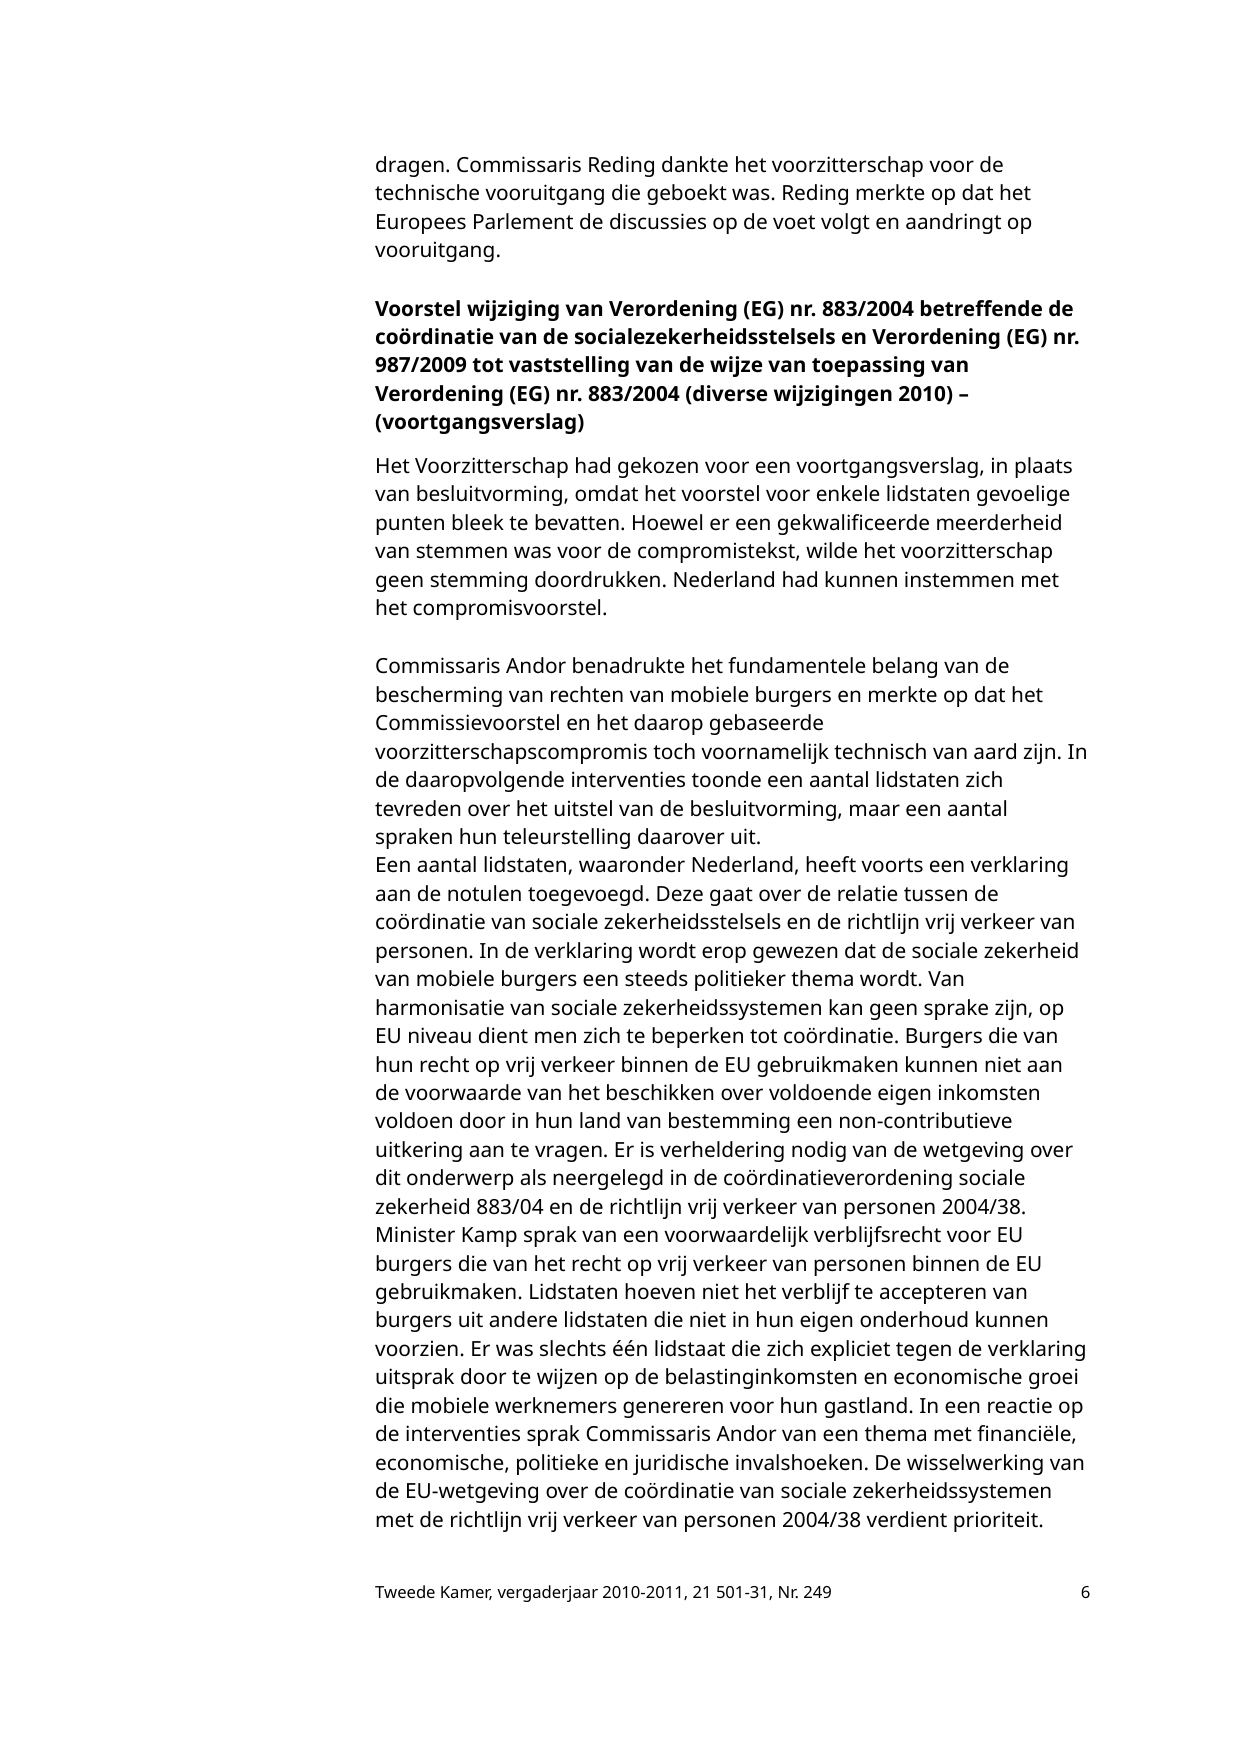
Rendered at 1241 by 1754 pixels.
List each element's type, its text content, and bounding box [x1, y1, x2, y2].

text Minister Kamp sprak van een voorwaardelijk verblijfsrecht voor EU burgers die van het recht op vrij verkeer van personen binnen de EU gebruikmaken. Lidstaten hoeven niet het verblijf te accepteren van burgers uit andere lidstaten die niet in hun eigen onderhoud kunnen voorzien. Er was slechts één lidstaat die zich expliciet tegen de verklaring uitsprak door te wijzen op de belastinginkomsten en economische groei die mobiele werknemers genereren voor hun gastland. In een reactie op de interventies sprak Commissaris Andor van een thema met financiële, economische, politieke en juridische invalshoeken. De wisselwerking van de EU-wetgeving over de coördinatie van sociale zekerheidssystemen met de richtlijn vrij verkeer van personen 2004/38 verdient prioriteit. [375, 1220, 1090, 1533]
text Commissaris Andor benadrukte het fundamentele belang van de bescherming van rechten van mobiele burgers en merkte op dat het Commissievoorstel en het daarop gebaseerde voorzitterschapscompromis toch voornamelijk technisch van aard zijn. In de daaropvolgende interventies toonde een aantal lidstaten zich tevreden over het uitstel van de besluitvorming, maar een aantal spraken hun teleurstelling daarover uit. [375, 652, 1090, 851]
text dragen. Commissaris Reding dankte het voorzitterschap voor de technische vooruitgang die geboekt was. Reding merkte op dat het Europees Parlement de discussies op de voet volgt en aandringt op vooruitgang. [375, 150, 1090, 264]
text Voorstel wijziging van Verordening (EG) nr. 883/2004 betreffende de coördinatie van de socialezekerheidsstelsels en Verordening (EG) nr. 987/2009 tot vaststelling van de wijze van toepassing van Verordening (EG) nr. 883/2004 (diverse wijzigingen 2010) – (voortgangsverslag) [375, 294, 1090, 436]
text Een aantal lidstaten, waaronder Nederland, heeft voorts een verklaring aan de notulen toegevoegd. Deze gaat over de relatie tussen de coördinatie van sociale zekerheidsstelsels en de richtlijn vrij verkeer van personen. In de verklaring wordt erop gewezen dat de sociale zekerheid van mobiele burgers een steeds politieker thema wordt. Van harmonisatie van sociale zekerheidssystemen kan geen sprake zijn, op EU niveau dient men zich te beperken tot coördinatie. Burgers die van hun recht op vrij verkeer binnen de EU gebruikmaken kunnen niet aan de voorwaarde van het beschikken over voldoende eigen inkomsten voldoen door in hun land van bestemming een non-contributieve uitkering aan te vragen. Er is verheldering nodig van de wetgeving over dit onderwerp als neergelegd in de coördinatieverordening sociale zekerheid 883/04 en de richtlijn vrij verkeer van personen 2004/38. [375, 851, 1090, 1220]
text Het Voorzitterschap had gekozen voor een voortgangsverslag, in plaats van besluitvorming, omdat het voorstel voor enkele lidstaten gevoelige punten bleek te bevatten. Hoewel er een gekwalificeerde meerderheid van stemmen was voor de compromistekst, wilde het voorzitterschap geen stemming doordrukken. Nederland had kunnen instemmen met het compromisvoorstel. [375, 451, 1090, 622]
